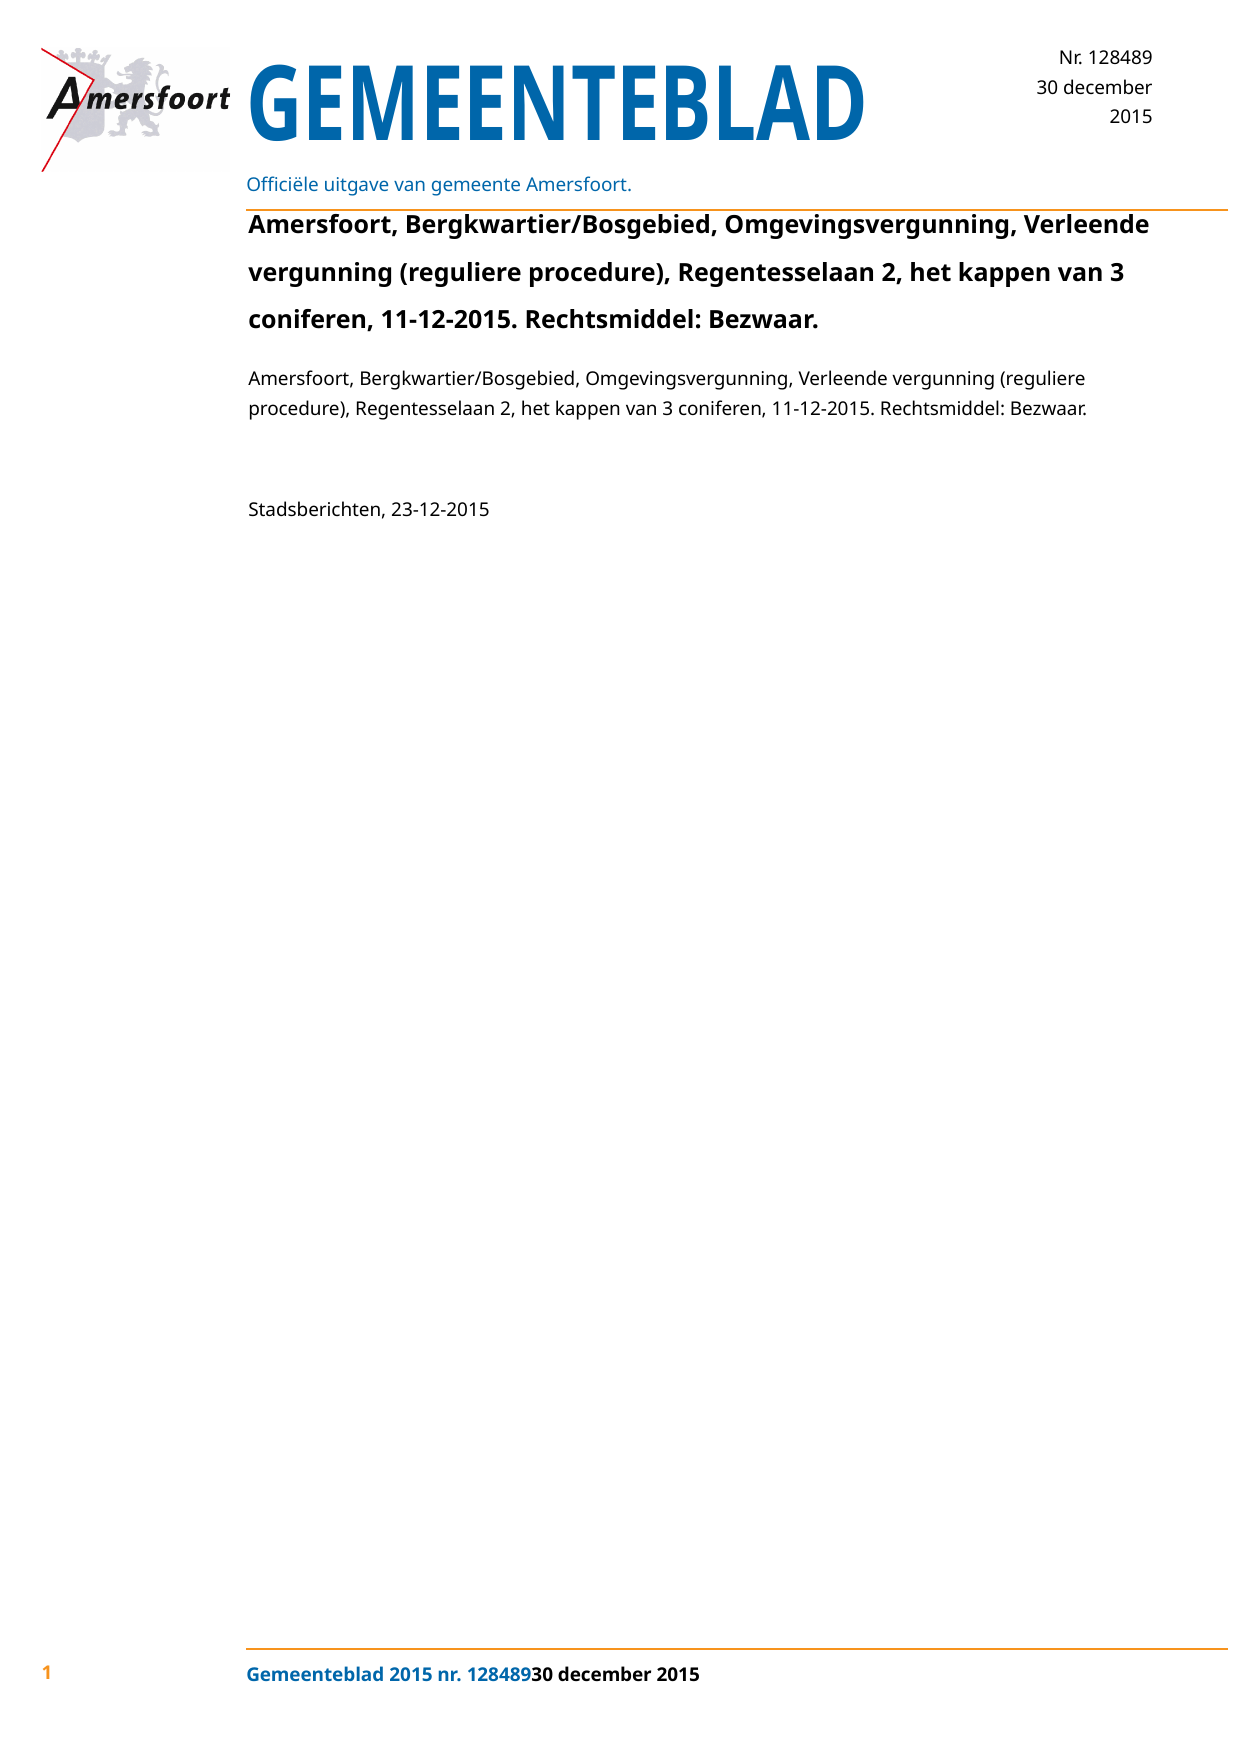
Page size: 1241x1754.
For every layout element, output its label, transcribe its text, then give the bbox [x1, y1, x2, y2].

text Amersfoort, Bergkwartier/Bosgebied, Omgevingsvergunning, Verleende vergunning (reguliere procedure), Regentesselaan 2, het kappen van 3 coniferen, 11-12-2015. Rechtsmiddel: Bezwaar. [248, 211, 1152, 336]
text Amersfoort, Bergkwartier/Bosgebied, Omgevingsvergunning, Verleende vergunning (reguliere procedure), Regentesselaan 2, het kappen van 3 coniferen, 11-12-2015. Rechtsmiddel: Bezwaar. [248, 366, 1152, 421]
picture [41, 47, 231, 172]
text Stadsberichten, 23-12-2015 [248, 496, 1152, 522]
